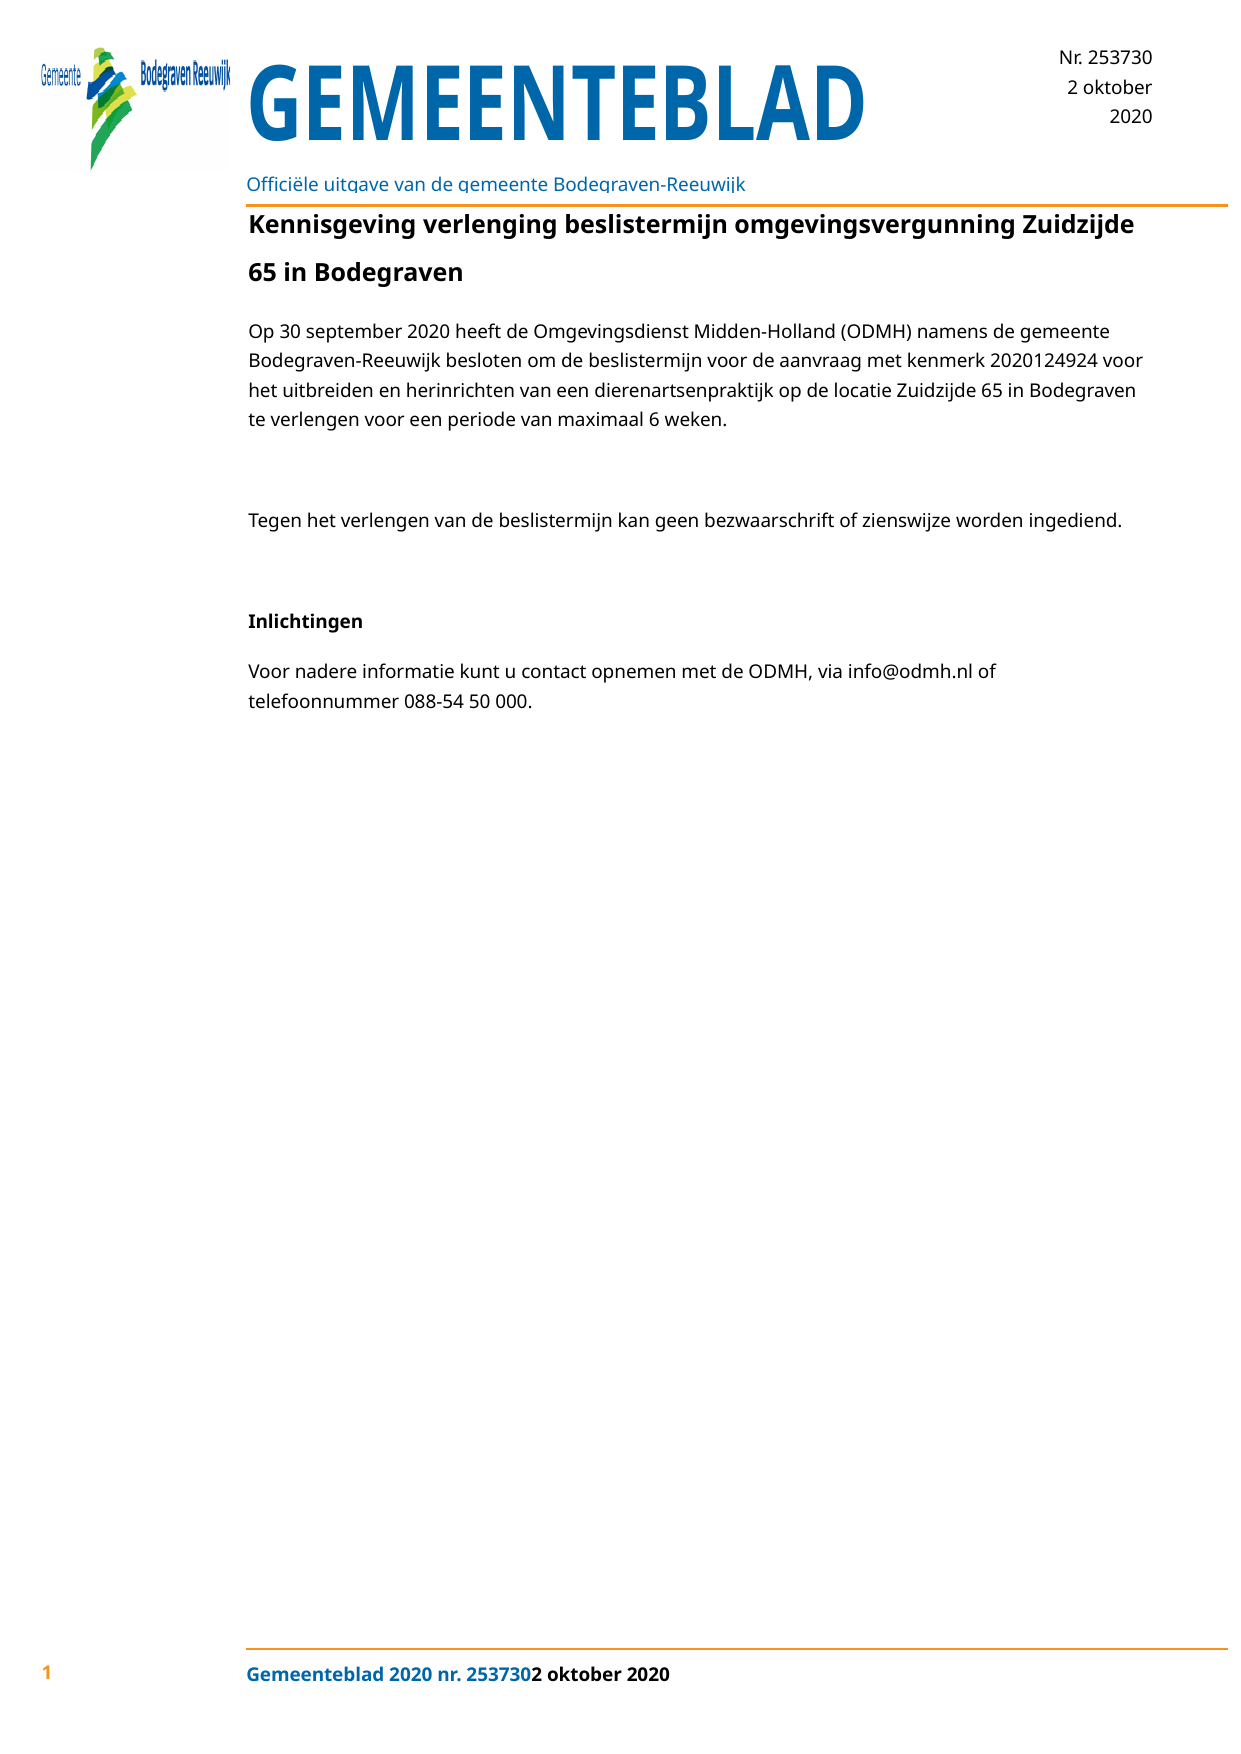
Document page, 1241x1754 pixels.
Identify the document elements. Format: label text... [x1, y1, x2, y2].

text Op 30 september 2020 heeft de Omgevingsdienst Midden-Holland (ODMH) namens de gemeente Bodegraven-Reeuwijk besloten om de beslistermijn voor de aanvraag met kenmerk 2020124924 voor het uitbreiden en herinrichten van een dierenartsenpraktijk op de locatie Zuidzijde 65 in Bodegraven te verlengen voor een periode van maximaal 6 weken. [248, 318, 1152, 432]
text Inlichtingen [248, 608, 1152, 634]
text Tegen het verlengen van de beslistermijn kan geen bezwaarschrift of zienswijze worden ingediend. [248, 507, 1152, 533]
picture [41, 47, 231, 172]
text Voor nadere informatie kunt u contact opnemen met de ODMH, via info@odmh.nl of telefoonnummer 088-54 50 000. [248, 659, 1152, 714]
text Kennisgeving verlenging beslistermijn omgevingsvergunning Zuidzijde 65 in Bodegraven [248, 207, 1152, 288]
